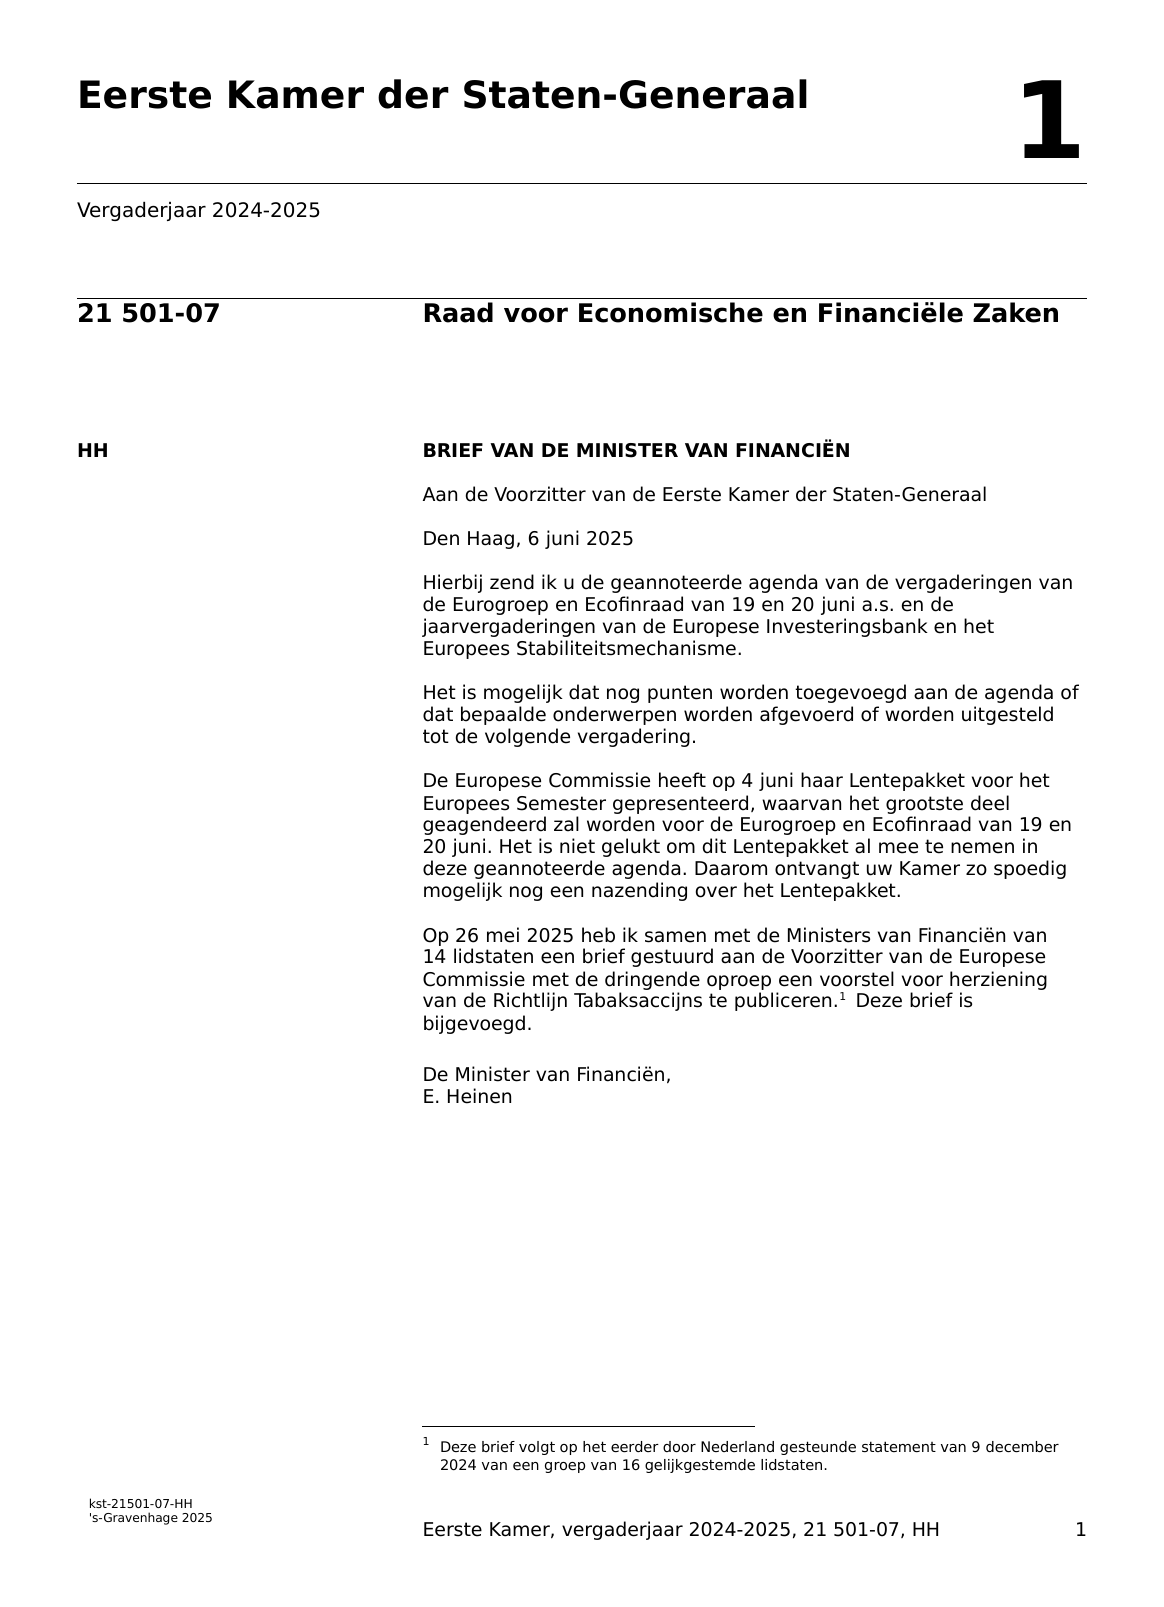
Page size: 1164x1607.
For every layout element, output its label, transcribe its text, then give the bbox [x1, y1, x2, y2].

subtitle 21 501-07 Raad voor Economische en Financiële Zaken [77, 299, 1087, 329]
text Op 26 mei 2025 heb ik samen met de Ministers van Financiën van 14 lidstaten een brief gestuurd aan de Voorzitter van de Europese Commissie met de dringende oproep een voorstel voor herziening van de Richtlijn Tabaksaccijns te publiceren. Deze brief is bijgevoegd. [422, 924, 1087, 1034]
text Aan de Voorzitter van de Eerste Kamer der Staten-Generaal [422, 484, 1087, 506]
text De Europese Commissie heeft op 4 juni haar Lentepakket voor het Europees Semester gepresenteerd, waarvan het grootste deel geagendeerd zal worden voor de Eurogroep en Ecofinraad van 19 en 20 juni. Het is niet gelukt om dit Lentepakket al mee te nemen in deze geannoteerde agenda. Daarom ontvangt uw Kamer zo spoedig mogelijk nog een nazending over het Lentepakket. [422, 770, 1087, 902]
subtitle HH BRIEF VAN DE MINISTER VAN FINANCIËN [77, 440, 1087, 462]
text Deze brief volgt op het eerder door Nederland gesteunde statement van 9 december 2024 van een groep van 16 gelijkgestemde lidstaten. [422, 1435, 1087, 1474]
table_header Eerste Kamer der Staten-Generaal [77, 59, 886, 183]
text De Minister van Financiën, E. Heinen [422, 1064, 1087, 1108]
text kst-21501-07-HH [88, 1497, 323, 1511]
table_cell Vergaderjaar 2024-2025 [77, 184, 1087, 298]
text Het is mogelijk dat nog punten worden toegevoegd aan de agenda of dat bepaalde onderwerpen worden afgevoerd of worden uitgesteld tot de volgende vergadering. [422, 682, 1087, 748]
text Hierbij zend ik u de geannoteerde agenda van de vergaderingen van de Eurogroep en Ecofinraad van 19 en 20 juni a.s. en de jaarvergaderingen van de Europese Investeringsbank en het Europees Stabiliteitsmechanisme. [422, 572, 1087, 660]
text Den Haag, 6 juni 2025 [422, 528, 1087, 550]
text 's-Gravenhage 2025 [88, 1511, 323, 1525]
table_header 1 [886, 59, 1087, 183]
